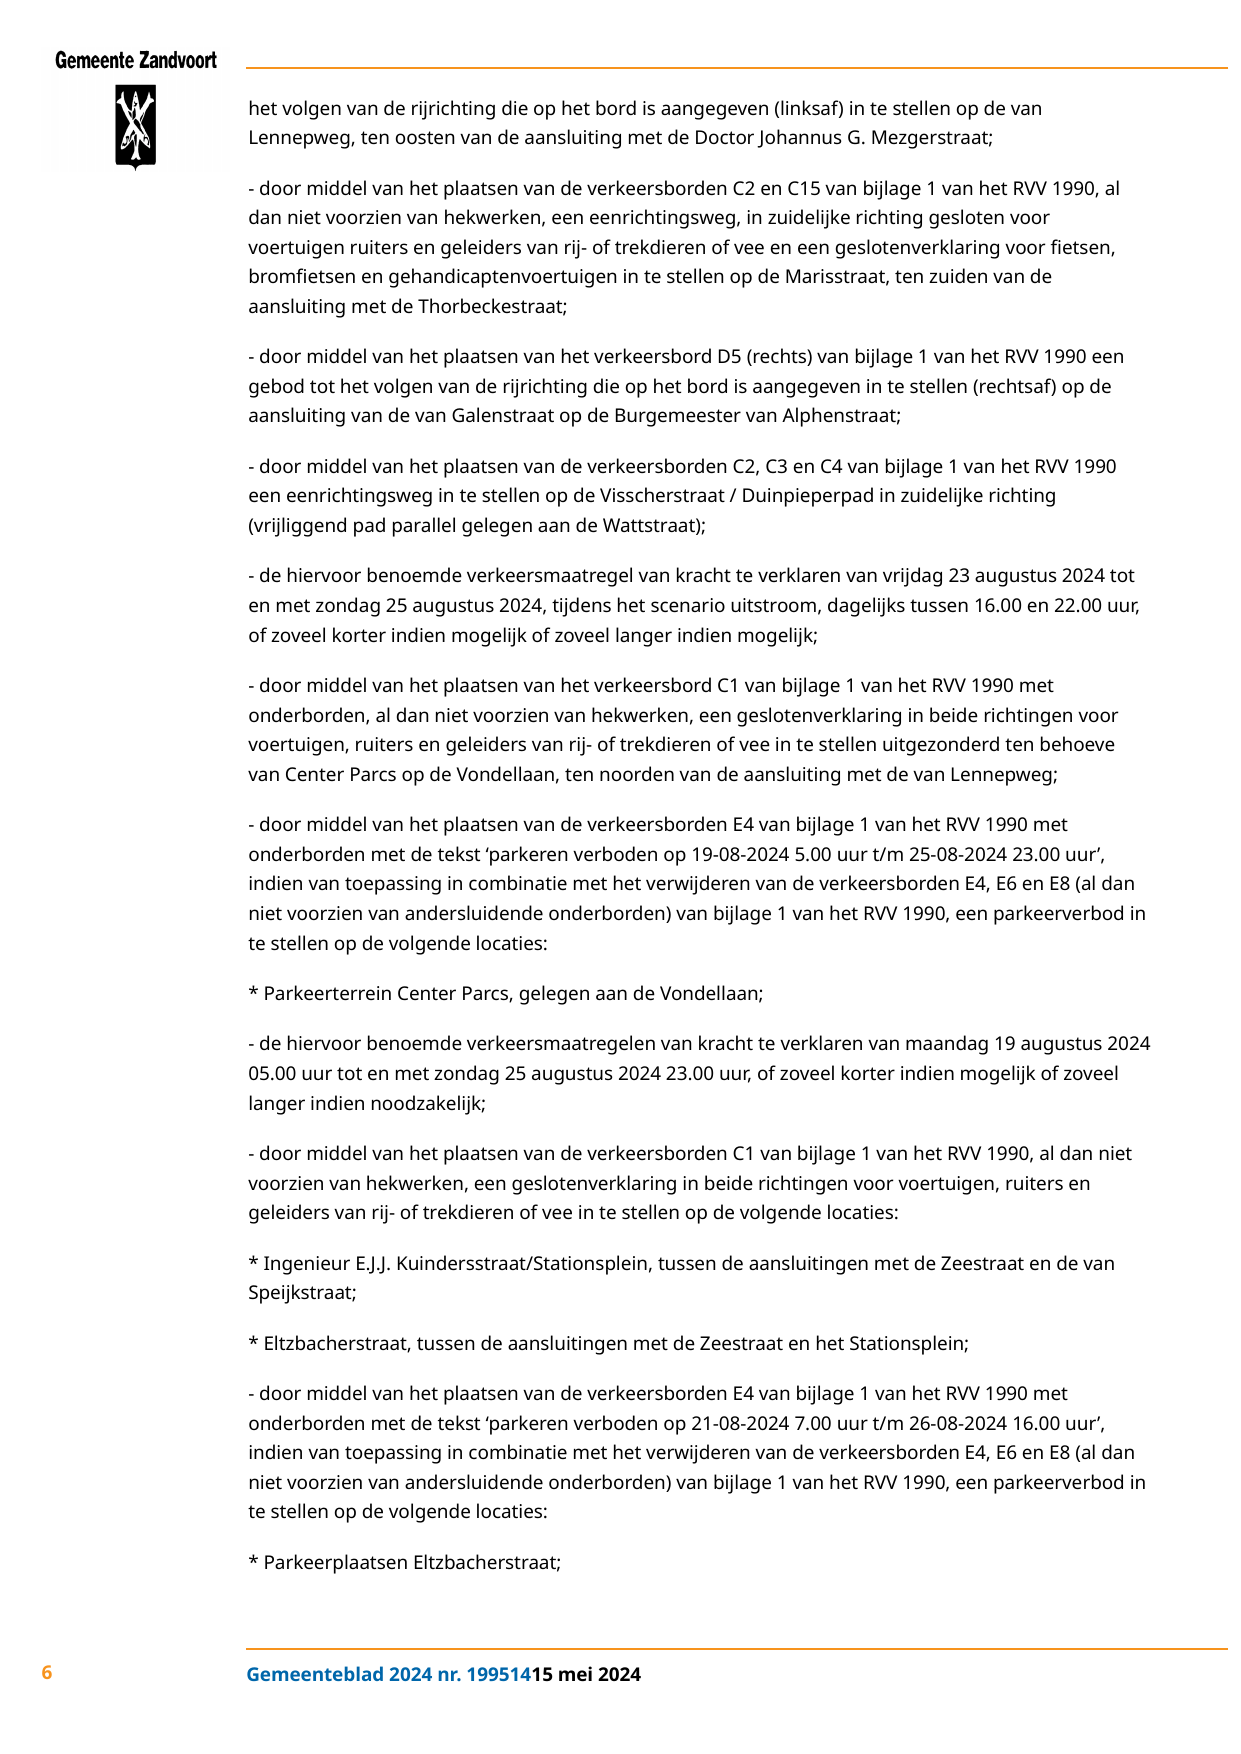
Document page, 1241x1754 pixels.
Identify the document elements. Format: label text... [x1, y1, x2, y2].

text - door middel van het plaatsen van het verkeersbord D5 (rechts) van bijlage 1 van het RVV 1990 een gebod tot het volgen van de rijrichting die op het bord is aangegeven in te stellen (rechtsaf) op de aansluiting van de van Galenstraat op de Burgemeester van Alphenstraat; [248, 343, 1152, 428]
text * Ingenieur E.J.J. Kuindersstraat/Stationsplein, tussen de aansluitingen met de Zeestraat en de van Speijkstraat; [248, 1250, 1152, 1305]
text het volgen van de rijrichting die op het bord is aangegeven (linksaf) in te stellen op de van Lennepweg, ten oosten van de aansluiting met de Doctor Johannus G. Mezgerstraat; [248, 95, 1152, 150]
text * Parkeerplaatsen Eltzbacherstraat; [248, 1549, 1152, 1575]
text - de hiervoor benoemde verkeersmaatregelen van kracht te verklaren van maandag 19 augustus 2024 05.00 uur tot en met zondag 25 augustus 2024 23.00 uur, of zoveel korter indien mogelijk of zoveel langer indien noodzakelijk; [248, 1031, 1152, 1116]
text * Eltzbacherstraat, tussen de aansluitingen met de Zeestraat en het Stationsplein; [248, 1330, 1152, 1356]
text - de hiervoor benoemde verkeersmaatregel van kracht te verklaren van vrijdag 23 augustus 2024 tot en met zondag 25 augustus 2024, tijdens het scenario uitstroom, dagelijks tussen 16.00 en 22.00 uur, of zoveel korter indien mogelijk of zoveel langer indien mogelijk; [248, 563, 1152, 648]
text - door middel van het plaatsen van de verkeersborden C2 en C15 van bijlage 1 van het RVV 1990, al dan niet voorzien van hekwerken, een eenrichtingsweg, in zuidelijke richting gesloten voor voertuigen ruiters en geleiders van rij- of trekdieren of vee en een geslotenverklaring voor fietsen, bromfietsen en gehandicaptenvoertuigen in te stellen op de Marisstraat, ten zuiden van de aansluiting met de Thorbeckestraat; [248, 175, 1152, 319]
text - door middel van het plaatsen van de verkeersborden C1 van bijlage 1 van het RVV 1990, al dan niet voorzien van hekwerken, een geslotenverklaring in beide richtingen voor voertuigen, ruiters en geleiders van rij- of trekdieren of vee in te stellen op de volgende locaties: [248, 1140, 1152, 1225]
picture [41, 47, 231, 172]
text * Parkeerterrein Center Parcs, gelegen aan de Vondellaan; [248, 980, 1152, 1006]
text - door middel van het plaatsen van de verkeersborden E4 van bijlage 1 van het RVV 1990 met onderborden met de tekst ‘parkeren verboden op 19-08-2024 5.00 uur t/m 25-08-2024 23.00 uur’, indien van toepassing in combinatie met het verwijderen van de verkeersborden E4, E6 en E8 (al dan niet voorzien van andersluidende onderborden) van bijlage 1 van het RVV 1990, een parkeerverbod in te stellen op de volgende locaties: [248, 811, 1152, 956]
text - door middel van het plaatsen van de verkeersborden C2, C3 en C4 van bijlage 1 van het RVV 1990 een eenrichtingsweg in te stellen op de Visscherstraat / Duinpieperpad in zuidelijke richting (vrijliggend pad parallel gelegen aan de Wattstraat); [248, 453, 1152, 538]
text - door middel van het plaatsen van het verkeersbord C1 van bijlage 1 van het RVV 1990 met onderborden, al dan niet voorzien van hekwerken, een geslotenverklaring in beide richtingen voor voertuigen, ruiters en geleiders van rij- of trekdieren of vee in te stellen uitgezonderd ten behoeve van Center Parcs op de Vondellaan, ten noorden van de aansluiting met de van Lennepweg; [248, 672, 1152, 787]
text - door middel van het plaatsen van de verkeersborden E4 van bijlage 1 van het RVV 1990 met onderborden met de tekst ‘parkeren verboden op 21-08-2024 7.00 uur t/m 26-08-2024 16.00 uur’, indien van toepassing in combinatie met het verwijderen van de verkeersborden E4, E6 en E8 (al dan niet voorzien van andersluidende onderborden) van bijlage 1 van het RVV 1990, een parkeerverbod in te stellen op de volgende locaties: [248, 1380, 1152, 1524]
